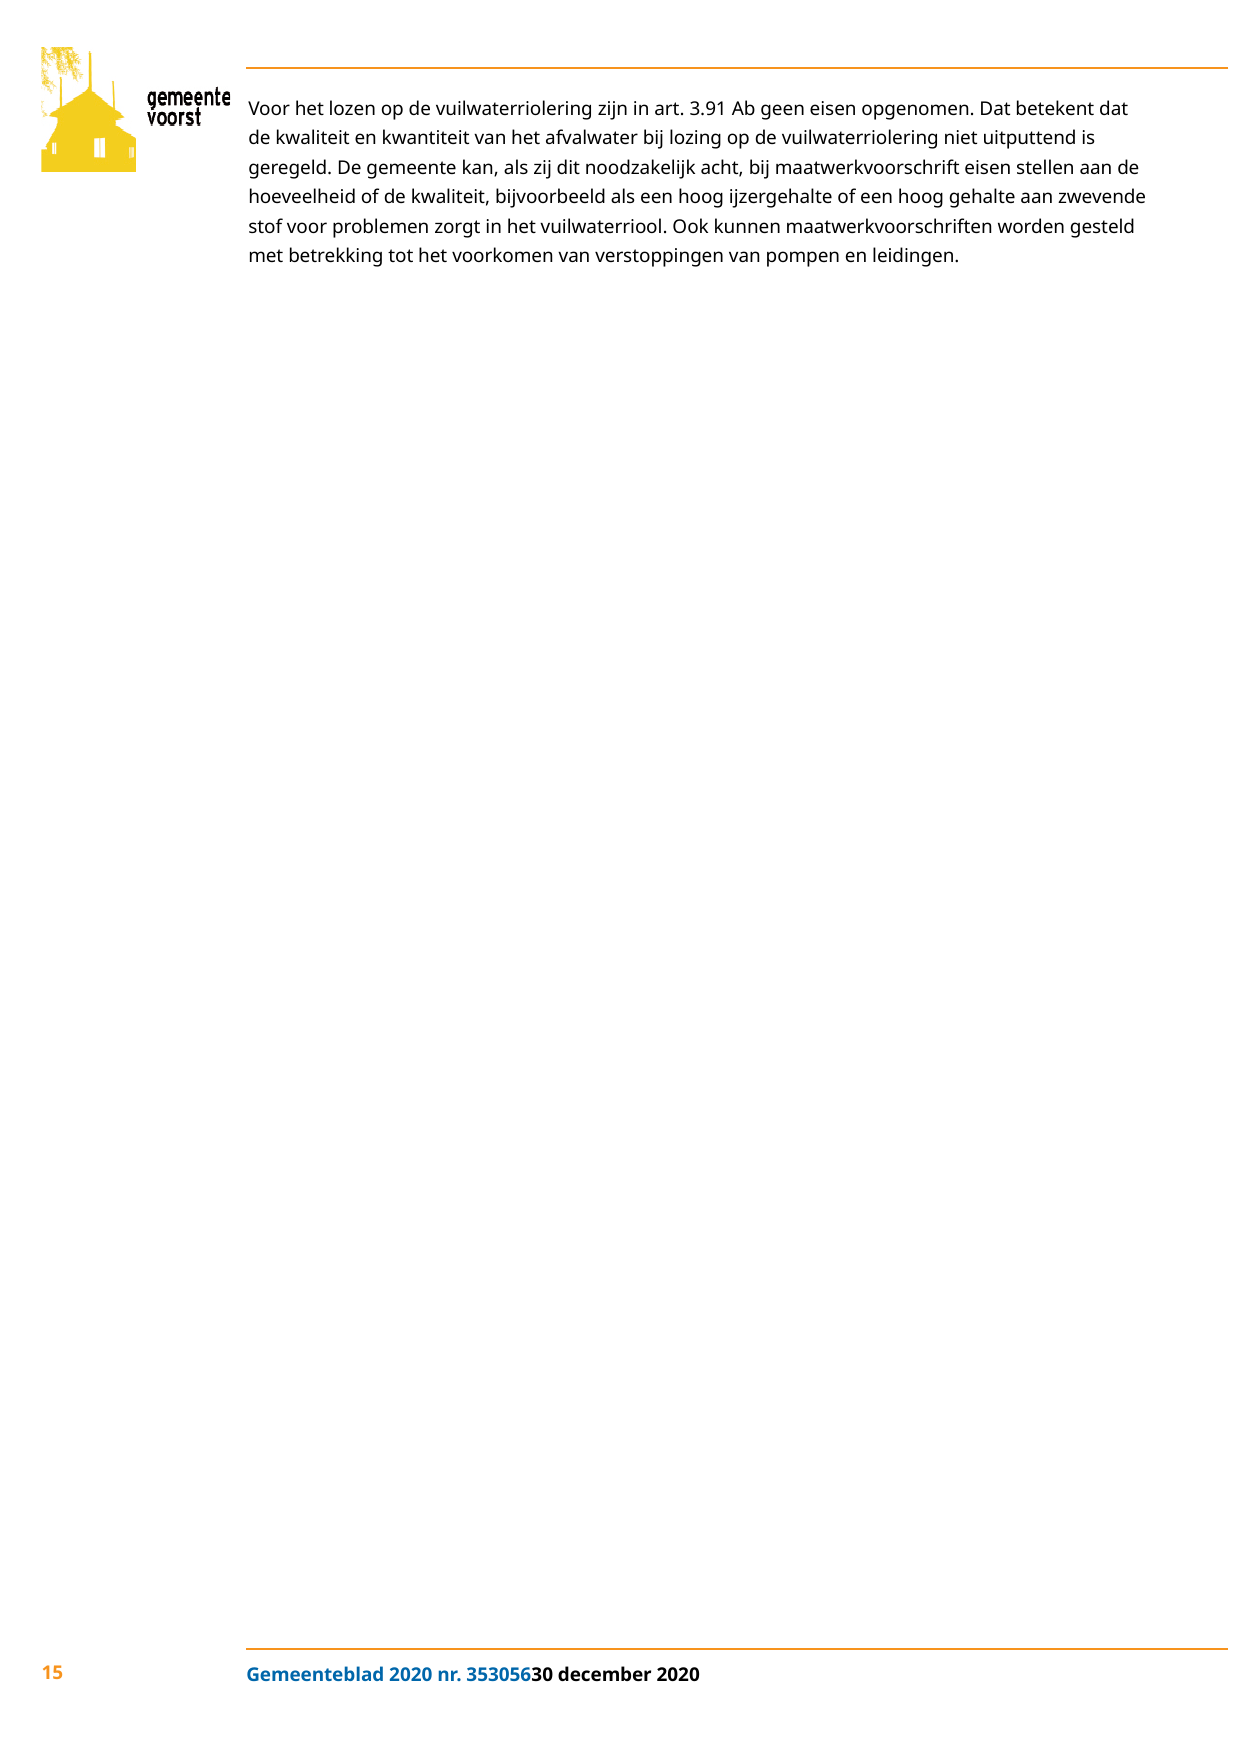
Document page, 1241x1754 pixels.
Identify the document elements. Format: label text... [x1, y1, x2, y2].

picture [41, 47, 231, 172]
text Voor het lozen op de vuilwaterriolering zijn in art. 3.91 Ab geen eisen opgenomen. Dat betekent dat de kwaliteit en kwantiteit van het afvalwater bij lozing op de vuilwaterriolering niet uitputtend is geregeld. De gemeente kan, als zij dit noodzakelijk acht, bij maatwerkvoorschrift eisen stellen aan de hoeveelheid of de kwaliteit, bijvoorbeeld als een hoog ijzergehalte of een hoog gehalte aan zwevende stof voor problemen zorgt in het vuilwaterriool. Ook kunnen maatwerkvoorschriften worden gesteld met betrekking tot het voorkomen van verstoppingen van pompen en leidingen. [248, 95, 1152, 268]
